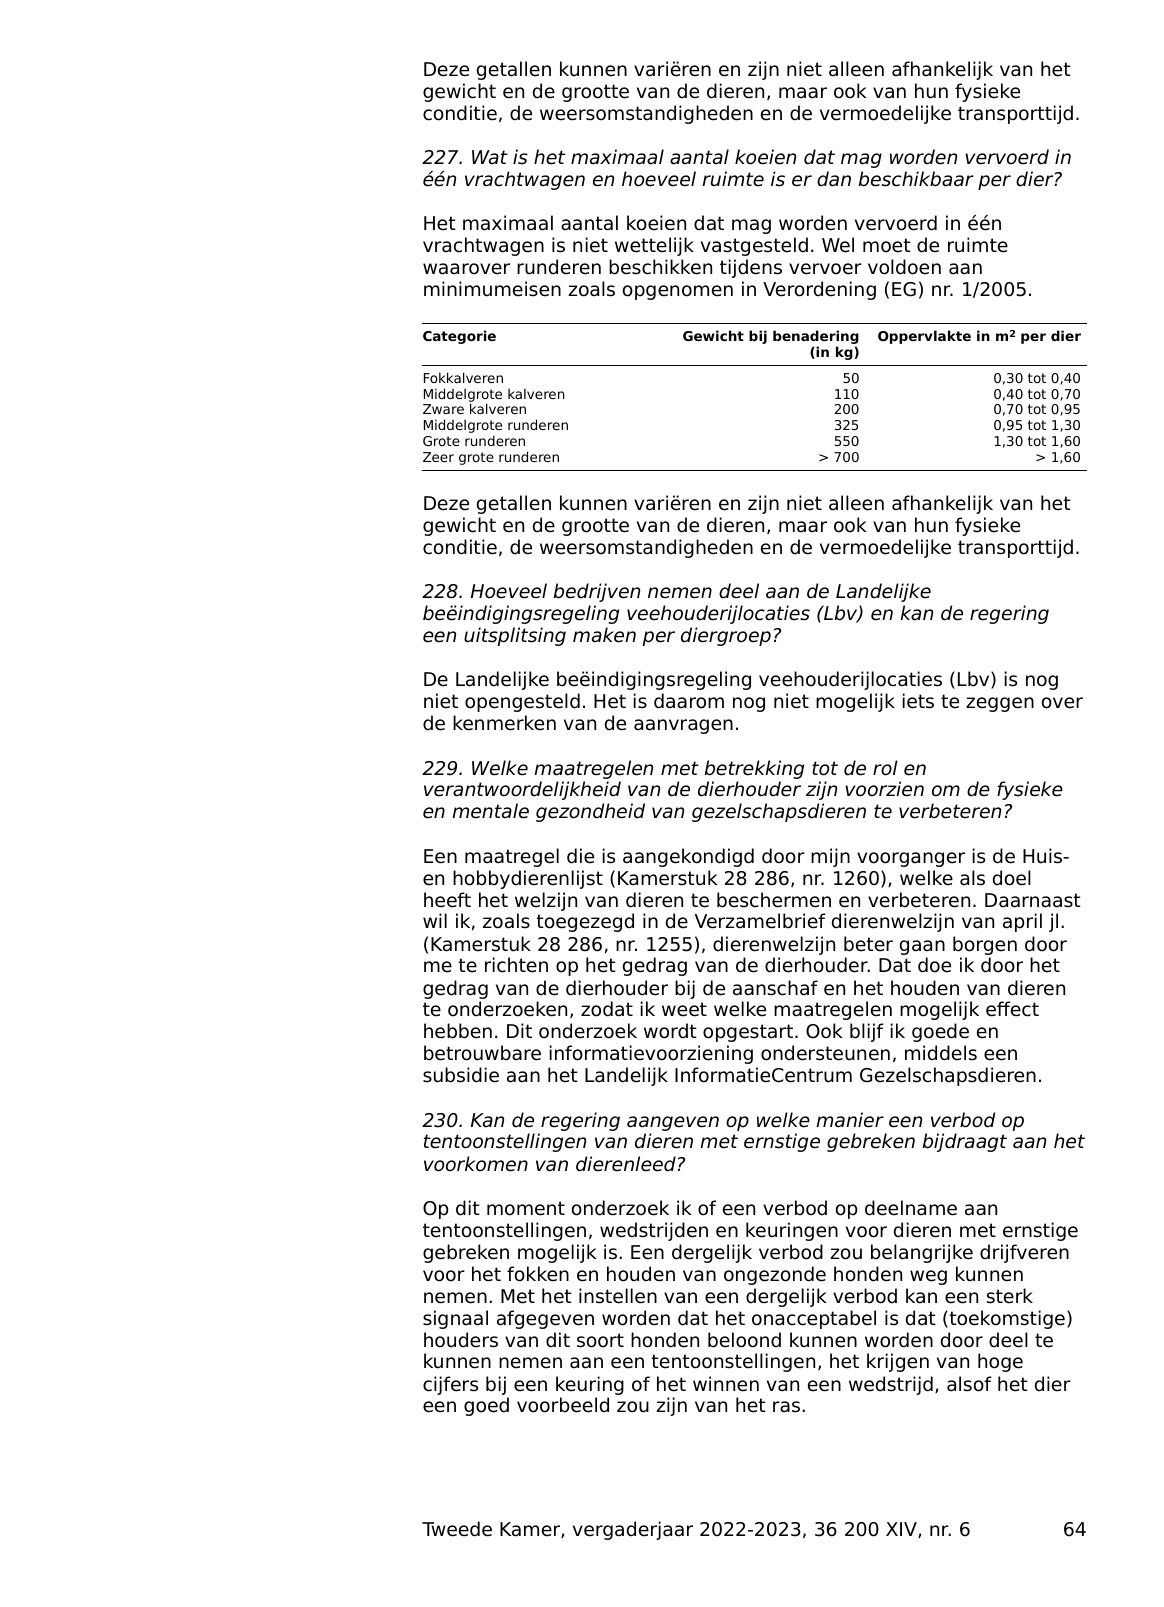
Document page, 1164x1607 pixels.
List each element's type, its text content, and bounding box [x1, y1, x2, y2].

text 227. Wat is het maximaal aantal koeien dat mag worden vervoerd in één vrachtwagen en hoeveel ruimte is er dan beschikbaar per dier? [422, 147, 1087, 191]
text De Landelijke beëindigingsregeling veehouderijlocaties (Lbv) is nog niet opengesteld. Het is daarom nog niet mogelijk iets te zeggen over de kenmerken van de aanvragen. [422, 669, 1087, 735]
table_cell Zware kalveren [422, 402, 644, 418]
text Deze getallen kunnen variëren en zijn niet alleen afhankelijk van het gewicht en de grootte van de dieren, maar ook van hun fysieke conditie, de weersomstandigheden en de vermoedelijke transporttijd. [422, 59, 1087, 125]
table_cell 200 [644, 402, 865, 418]
text 229. Welke maatregelen met betrekking tot de rol en verantwoordelijkheid van de dierhouder zijn voorzien om de fysieke en mentale gezondheid van gezelschapsdieren te verbeteren? [422, 757, 1087, 823]
table_cell 110 [644, 386, 865, 402]
table_cell Middelgrote runderen [422, 418, 644, 434]
table_cell 1,30 tot 1,60 [865, 434, 1087, 449]
table_cell Grote runderen [422, 434, 644, 449]
table_cell Zeer grote runderen [422, 449, 644, 470]
table_cell 50 [644, 366, 865, 386]
text Het maximaal aantal koeien dat mag worden vervoerd in één vrachtwagen is niet wettelijk vastgesteld. Wel moet de ruimte waarover runderen beschikken tijdens vervoer voldoen aan minimumeisen zoals opgenomen in Verordening (EG) nr. 1/2005. [422, 213, 1087, 301]
table_header Gewicht bij benadering (in kg) [644, 324, 865, 365]
table_cell 325 [644, 418, 865, 434]
table_cell 0,40 tot 0,70 [865, 386, 1087, 402]
table_header Categorie [422, 324, 644, 365]
text Op dit moment onderzoek ik of een verbod op deelname aan tentoonstellingen, wedstrijden en keuringen voor dieren met ernstige gebreken mogelijk is. Een dergelijk verbod zou belangrijke drijfveren voor het fokken en houden van ongezonde honden weg kunnen nemen. Met het instellen van een dergelijk verbod kan een sterk signaal afgegeven worden dat het onacceptabel is dat (toekomstige) houders van dit soort honden beloond kunnen worden door deel te kunnen nemen aan een tentoonstellingen, het krijgen van hoge cijfers bij een keuring of het winnen van een wedstrijd, alsof het dier een goed voorbeeld zou zijn van het ras. [422, 1198, 1087, 1417]
table_cell Middelgrote kalveren [422, 386, 644, 402]
table_cell Fokkalveren [422, 366, 644, 386]
text 228. Hoeveel bedrijven nemen deel aan de Landelijke beëindigingsregeling veehouderijlocaties (Lbv) en kan de regering een uitsplitsing maken per diergroep? [422, 581, 1087, 647]
table_cell 0,30 tot 0,40 [865, 366, 1087, 386]
text 230. Kan de regering aangeven op welke manier een verbod op tentoonstellingen van dieren met ernstige gebreken bijdraagt aan het voorkomen van dierenleed? [422, 1109, 1087, 1175]
table_cell 0,70 tot 0,95 [865, 402, 1087, 418]
table_cell > 700 [644, 449, 865, 470]
table_header Oppervlakte in m2 per dier [865, 324, 1087, 365]
table_cell 550 [644, 434, 865, 449]
text Deze getallen kunnen variëren en zijn niet alleen afhankelijk van het gewicht en de grootte van de dieren, maar ook van hun fysieke conditie, de weersomstandigheden en de vermoedelijke transporttijd. [422, 493, 1087, 559]
table_cell 0,95 tot 1,30 [865, 418, 1087, 434]
text Een maatregel die is aangekondigd door mijn voorganger is de Huis- en hobbydierenlijst (Kamerstuk 28 286, nr. 1260), welke als doel heeft het welzijn van dieren te beschermen en verbeteren. Daarnaast wil ik, zoals toegezegd in de Verzamelbrief dierenwelzijn van april jl. (Kamerstuk 28 286, nr. 1255), dierenwelzijn beter gaan borgen door me te richten op het gedrag van de dierhouder. Dat doe ik door het gedrag van de dierhouder bij de aanschaf en het houden van dieren te onderzoeken, zodat ik weet welke maatregelen mogelijk effect hebben. Dit onderzoek wordt opgestart. Ook blijf ik goede en betrouwbare informatievoorziening ondersteunen, middels een subsidie aan het Landelijk InformatieCentrum Gezelschapsdieren. [422, 846, 1087, 1087]
table_cell > 1,60 [865, 449, 1087, 470]
